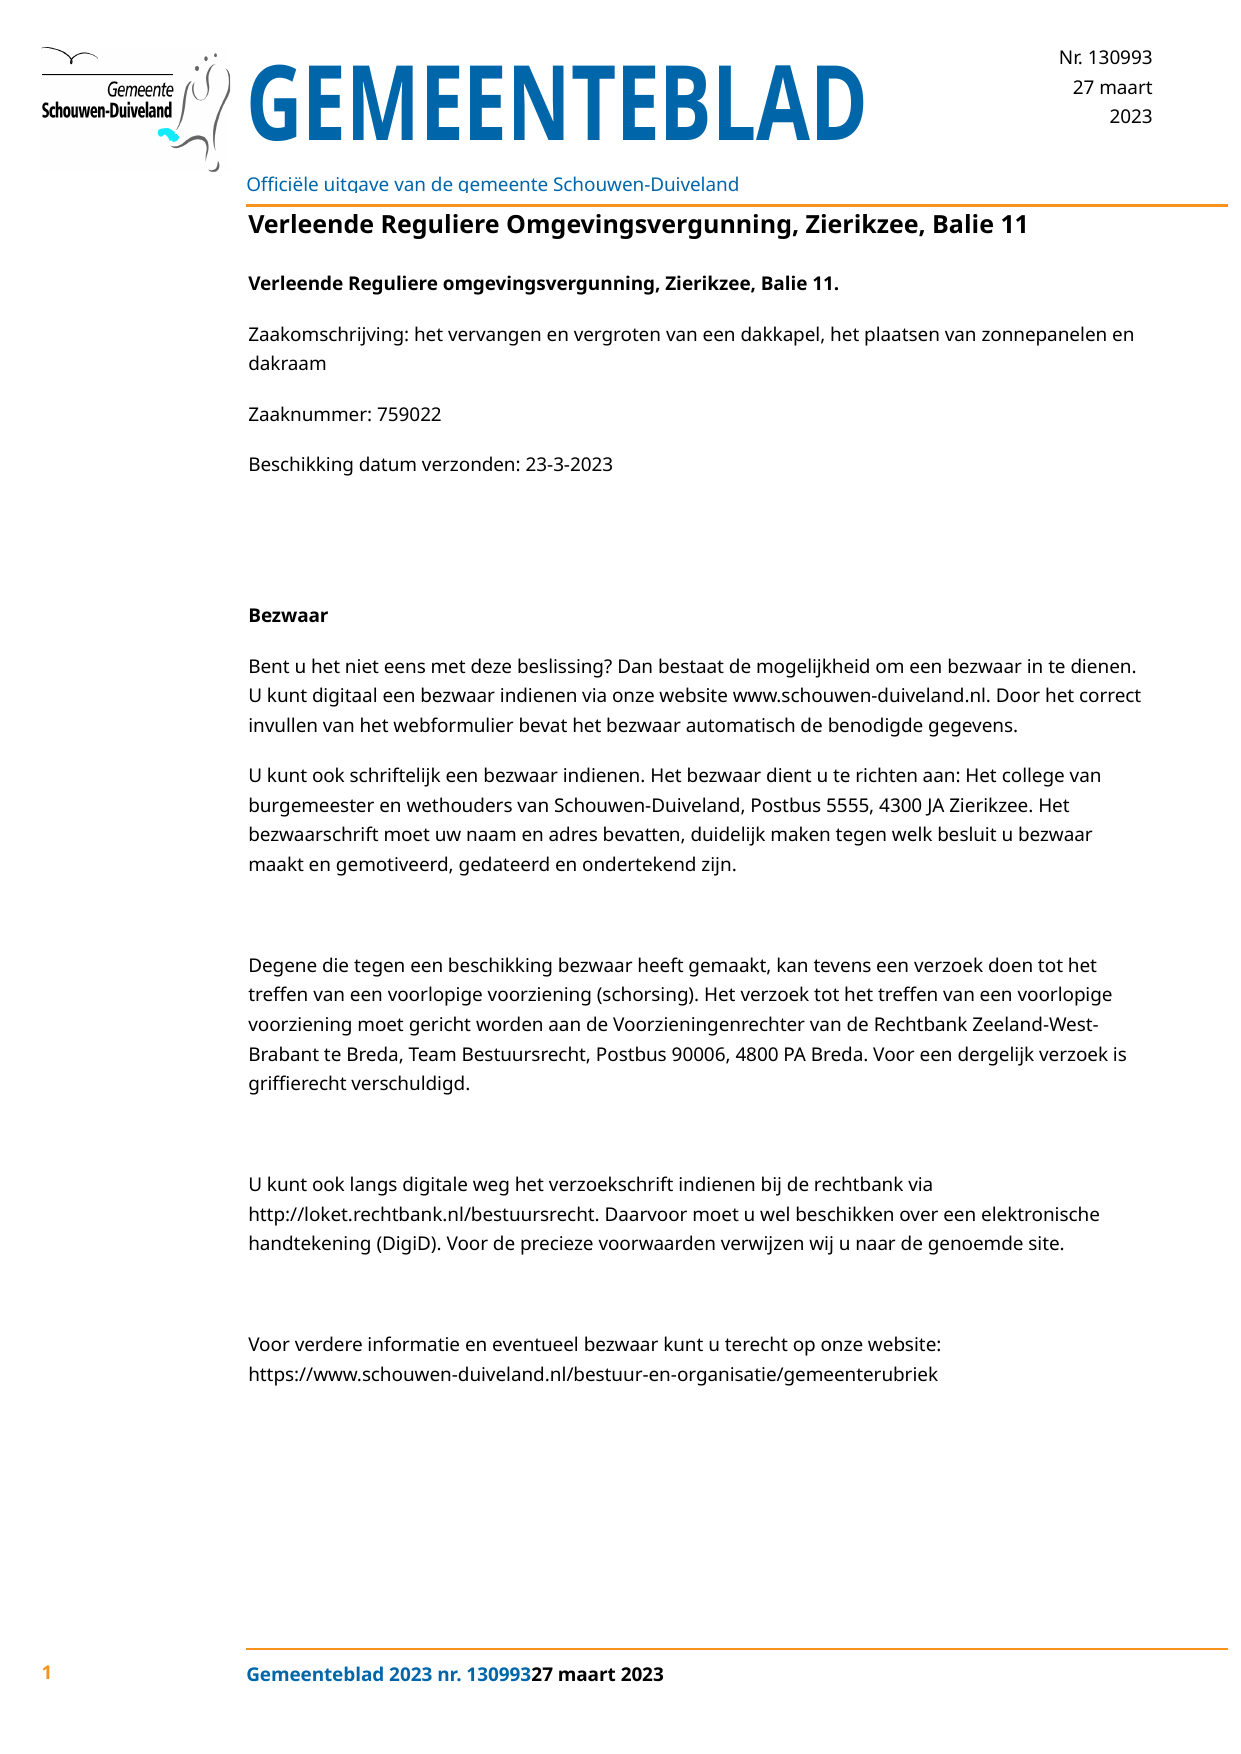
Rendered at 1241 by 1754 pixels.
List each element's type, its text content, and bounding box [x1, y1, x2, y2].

text Beschikking datum verzonden: 23-3-2023 [248, 451, 1152, 477]
text Degene die tegen een beschikking bezwaar heeft gemaakt, kan tevens een verzoek doen tot het treffen van een voorlopige voorziening (schorsing). Het verzoek tot het treffen van een voorlopige voorziening moet gericht worden aan de Voorzieningenrechter van de Rechtbank Zeeland-West-Brabant te Breda, Team Bestuursrecht, Postbus 90006, 4800 PA Breda. Voor een dergelijk verzoek is griffierecht verschuldigd. [248, 952, 1152, 1096]
text Zaakomschrijving: het vervangen en vergroten van een dakkapel, het plaatsen van zonnepanelen en dakraam [248, 321, 1152, 376]
text Bezwaar [248, 602, 1152, 628]
text U kunt ook schriftelijk een bezwaar indienen. Het bezwaar dient u te richten aan: Het college van burgemeester en wethouders van Schouwen-Duiveland, Postbus 5555, 4300 JA Zierikzee. Het bezwaarschrift moet uw naam en adres bevatten, duidelijk maken tegen welk besluit u bezwaar maakt en gemotiveerd, gedateerd en ondertekend zijn. [248, 762, 1152, 877]
text U kunt ook langs digitale weg het verzoekschrift indienen bij de rechtbank via http://loket.rechtbank.nl/bestuursrecht. Daarvoor moet u wel beschikken over een elektronische handtekening (DigiD). Voor de precieze voorwaarden verwijzen wij u naar de genoemde site. [248, 1171, 1152, 1256]
text Verleende Reguliere omgevingsvergunning, Zierikzee, Balie 11. [248, 270, 1152, 296]
text Bent u het niet eens met deze beslissing? Dan bestaat de mogelijkheid om een bezwaar in te dienen. U kunt digitaal een bezwaar indienen via onze website www.schouwen-duiveland.nl. Door het correct invullen van het webformulier bevat het bezwaar automatisch de benodigde gegevens. [248, 653, 1152, 738]
text Zaaknummer: 759022 [248, 401, 1152, 426]
picture [41, 47, 231, 172]
text Verleende Reguliere Omgevingsvergunning, Zierikzee, Balie 11 [248, 207, 1152, 241]
text Voor verdere informatie en eventueel bezwaar kunt u terecht op onze website: https://www.schouwen-duiveland.nl/bestuur-en-organisatie/gemeenterubriek [248, 1331, 1152, 1386]
